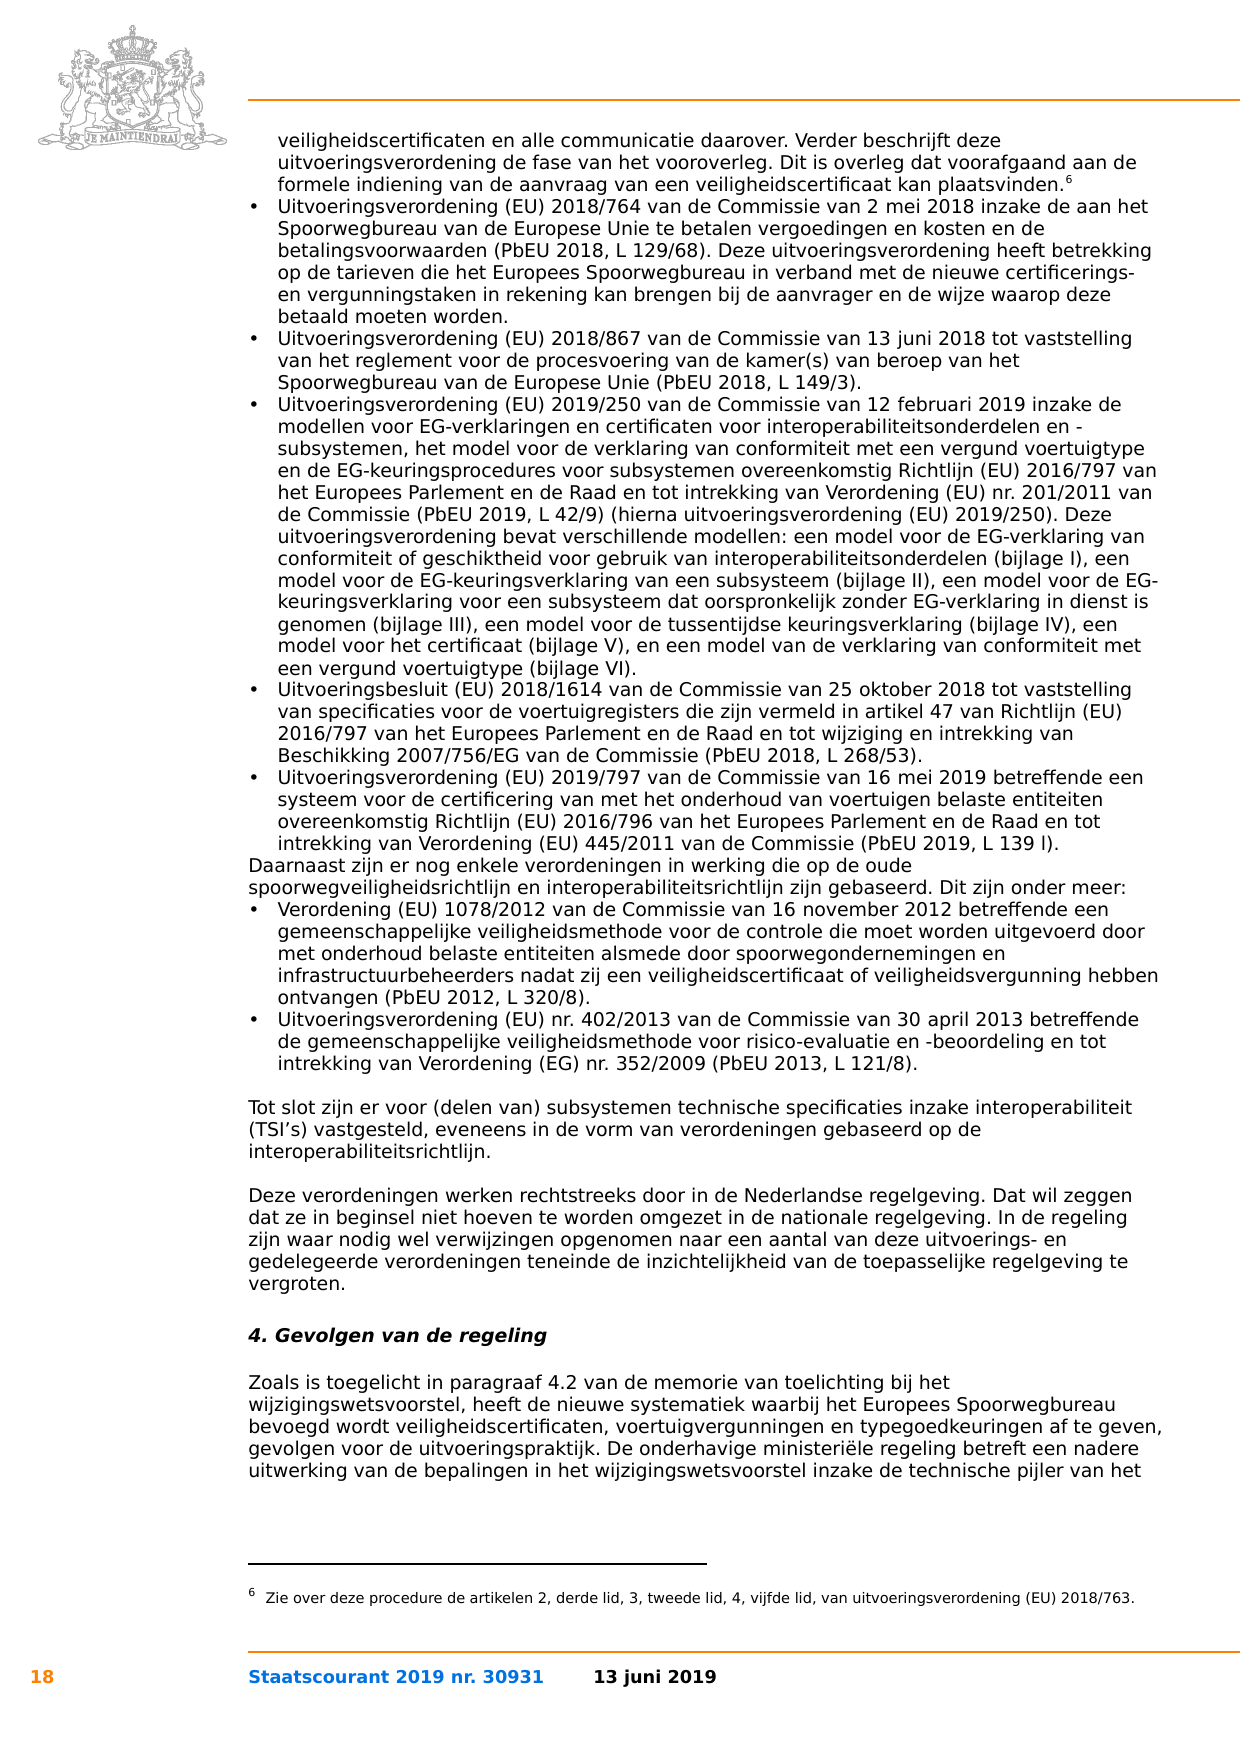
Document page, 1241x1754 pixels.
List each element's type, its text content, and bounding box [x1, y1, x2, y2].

text veiligheidscertificaten en alle communicatie daarover. Verder beschrijft deze uitvoeringsverordening de fase van het vooroverleg. Dit is overleg dat voorafgaand aan de formele indiening van de aanvraag van een veiligheidscertificaat kan plaatsvinden. [248, 130, 1163, 196]
picture [38, 25, 227, 150]
text • Uitvoeringsverordening (EU) 2018/867 van de Commissie van 13 juni 2018 tot vaststelling van het reglement voor de procesvoering van de kamer(s) van beroep van het Spoorwegbureau van de Europese Unie (PbEU 2018, L 149/3). [248, 328, 1163, 394]
text Zie over deze procedure de artikelen 2, derde lid, 3, tweede lid, 4, vijfde lid, van uitvoeringsverordening (EU) 2018/763. [248, 1586, 1163, 1608]
text • Uitvoeringsverordening (EU) 2018/764 van de Commissie van 2 mei 2018 inzake de aan het Spoorwegbureau van de Europese Unie te betalen vergoedingen en kosten en de betalingsvoorwaarden (PbEU 2018, L 129/68). Deze uitvoeringsverordening heeft betrekking op de tarieven die het Europees Spoorwegbureau in verband met de nieuwe certificerings- en vergunningstaken in rekening kan brengen bij de aanvrager en de wijze waarop deze betaald moeten worden. [248, 196, 1163, 328]
text • Uitvoeringsbesluit (EU) 2018/1614 van de Commissie van 25 oktober 2018 tot vaststelling van specificaties voor de voertuigregisters die zijn vermeld in artikel 47 van Richtlijn (EU) 2016/797 van het Europees Parlement en de Raad en tot wijziging en intrekking van Beschikking 2007/756/EG van de Commissie (PbEU 2018, L 268/53). [248, 679, 1163, 767]
text • Uitvoeringsverordening (EU) nr. 402/2013 van de Commissie van 30 april 2013 betreffende de gemeenschappelijke veiligheidsmethode voor risico-evaluatie en -beoordeling en tot intrekking van Verordening (EG) nr. 352/2009 (PbEU 2013, L 121/8). [248, 1009, 1163, 1075]
text • Uitvoeringsverordening (EU) 2019/250 van de Commissie van 12 februari 2019 inzake de modellen voor EG-verklaringen en certificaten voor interoperabiliteitsonderdelen en -subsystemen, het model voor de verklaring van conformiteit met een vergund voertuigtype en de EG-keuringsprocedures voor subsystemen overeenkomstig Richtlijn (EU) 2016/797 van het Europees Parlement en de Raad en tot intrekking van Verordening (EU) nr. 201/2011 van de Commissie (PbEU 2019, L 42/9) (hierna uitvoeringsverordening (EU) 2019/250). Deze uitvoeringsverordening bevat verschillende modellen: een model voor de EG-verklaring van conformiteit of geschiktheid voor gebruik van interoperabiliteitsonderdelen (bijlage I), een model voor de EG-keuringsverklaring van een subsysteem (bijlage II), een model voor de EG-keuringsverklaring voor een subsysteem dat oorspronkelijk zonder EG-verklaring in dienst is genomen (bijlage III), een model voor de tussentijdse keuringsverklaring (bijlage IV), een model voor het certificaat (bijlage V), en een model van de verklaring van conformiteit met een vergund voertuigtype (bijlage VI). [248, 394, 1163, 679]
subtitle 4. Gevolgen van de regeling [248, 1324, 1163, 1347]
text Daarnaast zijn er nog enkele verordeningen in werking die op de oude spoorwegveiligheidsrichtlijn en interoperabiliteitsrichtlijn zijn gebaseerd. Dit zijn onder meer: [248, 855, 1163, 899]
text • Verordening (EU) 1078/2012 van de Commissie van 16 november 2012 betreffende een gemeenschappelijke veiligheidsmethode voor de controle die moet worden uitgevoerd door met onderhoud belaste entiteiten alsmede door spoorwegondernemingen en infrastructuurbeheerders nadat zij een veiligheidscertificaat of veiligheidsvergunning hebben ontvangen (PbEU 2012, L 320/8). [248, 899, 1163, 1009]
text Tot slot zijn er voor (delen van) subsystemen technische specificaties inzake interoperabiliteit (TSI’s) vastgesteld, eveneens in de vorm van verordeningen gebaseerd op de interoperabiliteitsrichtlijn. [248, 1097, 1163, 1163]
text Deze verordeningen werken rechtstreeks door in de Nederlandse regelgeving. Dat wil zeggen dat ze in beginsel niet hoeven te worden omgezet in de nationale regelgeving. In de regeling zijn waar nodig wel verwijzingen opgenomen naar een aantal van deze uitvoerings- en gedelegeerde verordeningen teneinde de inzichtelijkheid van de toepasselijke regelgeving te vergroten. [248, 1185, 1163, 1294]
text • Uitvoeringsverordening (EU) 2019/797 van de Commissie van 16 mei 2019 betreffende een systeem voor de certificering van met het onderhoud van voertuigen belaste entiteiten overeenkomstig Richtlijn (EU) 2016/796 van het Europees Parlement en de Raad en tot intrekking van Verordening (EU) 445/2011 van de Commissie (PbEU 2019, L 139 l). [248, 767, 1163, 855]
text Zoals is toegelicht in paragraaf 4.2 van de memorie van toelichting bij het wijzigingswetsvoorstel, heeft de nieuwe systematiek waarbij het Europees Spoorwegbureau bevoegd wordt veiligheidscertificaten, voertuigvergunningen en typegoedkeuringen af te geven, gevolgen voor de uitvoeringspraktijk. De onderhavige ministeriële regeling betreft een nadere uitwerking van de bepalingen in het wijzigingswetsvoorstel inzake de technische pijler van het [248, 1372, 1163, 1481]
